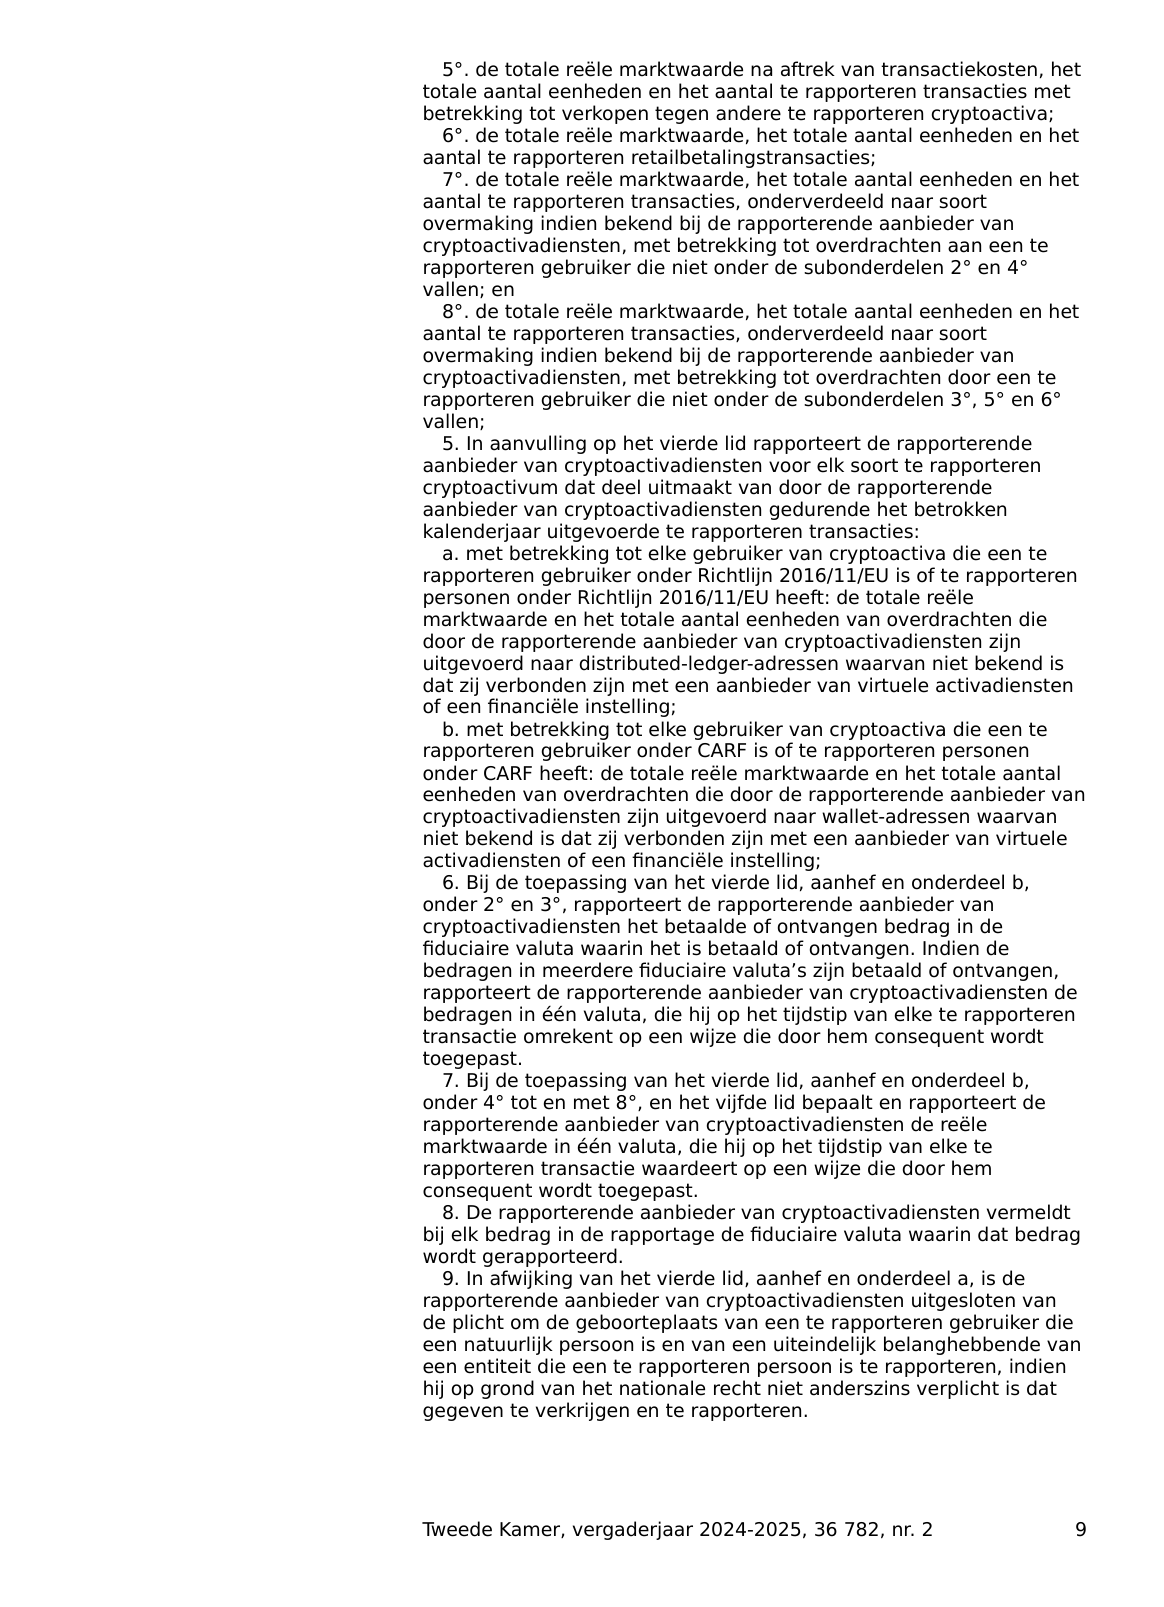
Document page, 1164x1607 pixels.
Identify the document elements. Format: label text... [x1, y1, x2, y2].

text 7. Bij de toepassing van het vierde lid, aanhef en onderdeel b, onder 4° tot en met 8°, en het vijfde lid bepaalt en rapporteert de rapporterende aanbieder van cryptoactivadiensten de reële marktwaarde in één valuta, die hij op het tijdstip van elke te rapporteren transactie waardeert op een wijze die door hem consequent wordt toegepast. [422, 1070, 1087, 1202]
text 7°. de totale reële marktwaarde, het totale aantal eenheden en het aantal te rapporteren transacties, onderverdeeld naar soort overmaking indien bekend bij de rapporterende aanbieder van cryptoactivadiensten, met betrekking tot overdrachten aan een te rapporteren gebruiker die niet onder de subonderdelen 2° en 4° vallen; en [422, 169, 1087, 301]
text a. met betrekking tot elke gebruiker van cryptoactiva die een te rapporteren gebruiker onder Richtlijn 2016/11/EU is of te rapporteren personen onder Richtlijn 2016/11/EU heeft: de totale reële marktwaarde en het totale aantal eenheden van overdrachten die door de rapporterende aanbieder van cryptoactivadiensten zijn uitgevoerd naar distributed-ledger-adressen waarvan niet bekend is dat zij verbonden zijn met een aanbieder van virtuele activadiensten of een financiële instelling; [422, 543, 1087, 718]
text 8. De rapporterende aanbieder van cryptoactivadiensten vermeldt bij elk bedrag in de rapportage de fiduciaire valuta waarin dat bedrag wordt gerapporteerd. [422, 1202, 1087, 1268]
text 5. In aanvulling op het vierde lid rapporteert de rapporterende aanbieder van cryptoactivadiensten voor elk soort te rapporteren cryptoactivum dat deel uitmaakt van door de rapporterende aanbieder van cryptoactivadiensten gedurende het betrokken kalenderjaar uitgevoerde te rapporteren transacties: [422, 433, 1087, 543]
text 9. In afwijking van het vierde lid, aanhef en onderdeel a, is de rapporterende aanbieder van cryptoactivadiensten uitgesloten van de plicht om de geboorteplaats van een te rapporteren gebruiker die een natuurlijk persoon is en van een uiteindelijk belanghebbende van een entiteit die een te rapporteren persoon is te rapporteren, indien hij op grond van het nationale recht niet anderszins verplicht is dat gegeven te verkrijgen en te rapporteren. [422, 1268, 1087, 1422]
text 8°. de totale reële marktwaarde, het totale aantal eenheden en het aantal te rapporteren transacties, onderverdeeld naar soort overmaking indien bekend bij de rapporterende aanbieder van cryptoactivadiensten, met betrekking tot overdrachten door een te rapporteren gebruiker die niet onder de subonderdelen 3°, 5° en 6° vallen; [422, 301, 1087, 433]
text b. met betrekking tot elke gebruiker van cryptoactiva die een te rapporteren gebruiker onder CARF is of te rapporteren personen onder CARF heeft: de totale reële marktwaarde en het totale aantal eenheden van overdrachten die door de rapporterende aanbieder van cryptoactivadiensten zijn uitgevoerd naar wallet-adressen waarvan niet bekend is dat zij verbonden zijn met een aanbieder van virtuele activadiensten of een financiële instelling; [422, 718, 1087, 872]
text 6. Bij de toepassing van het vierde lid, aanhef en onderdeel b, onder 2° en 3°, rapporteert de rapporterende aanbieder van cryptoactivadiensten het betaalde of ontvangen bedrag in de fiduciaire valuta waarin het is betaald of ontvangen. Indien de bedragen in meerdere fiduciaire valuta’s zijn betaald of ontvangen, rapporteert de rapporterende aanbieder van cryptoactivadiensten de bedragen in één valuta, die hij op het tijdstip van elke te rapporteren transactie omrekent op een wijze die door hem consequent wordt toegepast. [422, 872, 1087, 1070]
text 6°. de totale reële marktwaarde, het totale aantal eenheden en het aantal te rapporteren retailbetalingstransacties; [422, 125, 1087, 169]
text 5°. de totale reële marktwaarde na aftrek van transactiekosten, het totale aantal eenheden en het aantal te rapporteren transacties met betrekking tot verkopen tegen andere te rapporteren cryptoactiva; [422, 59, 1087, 125]
